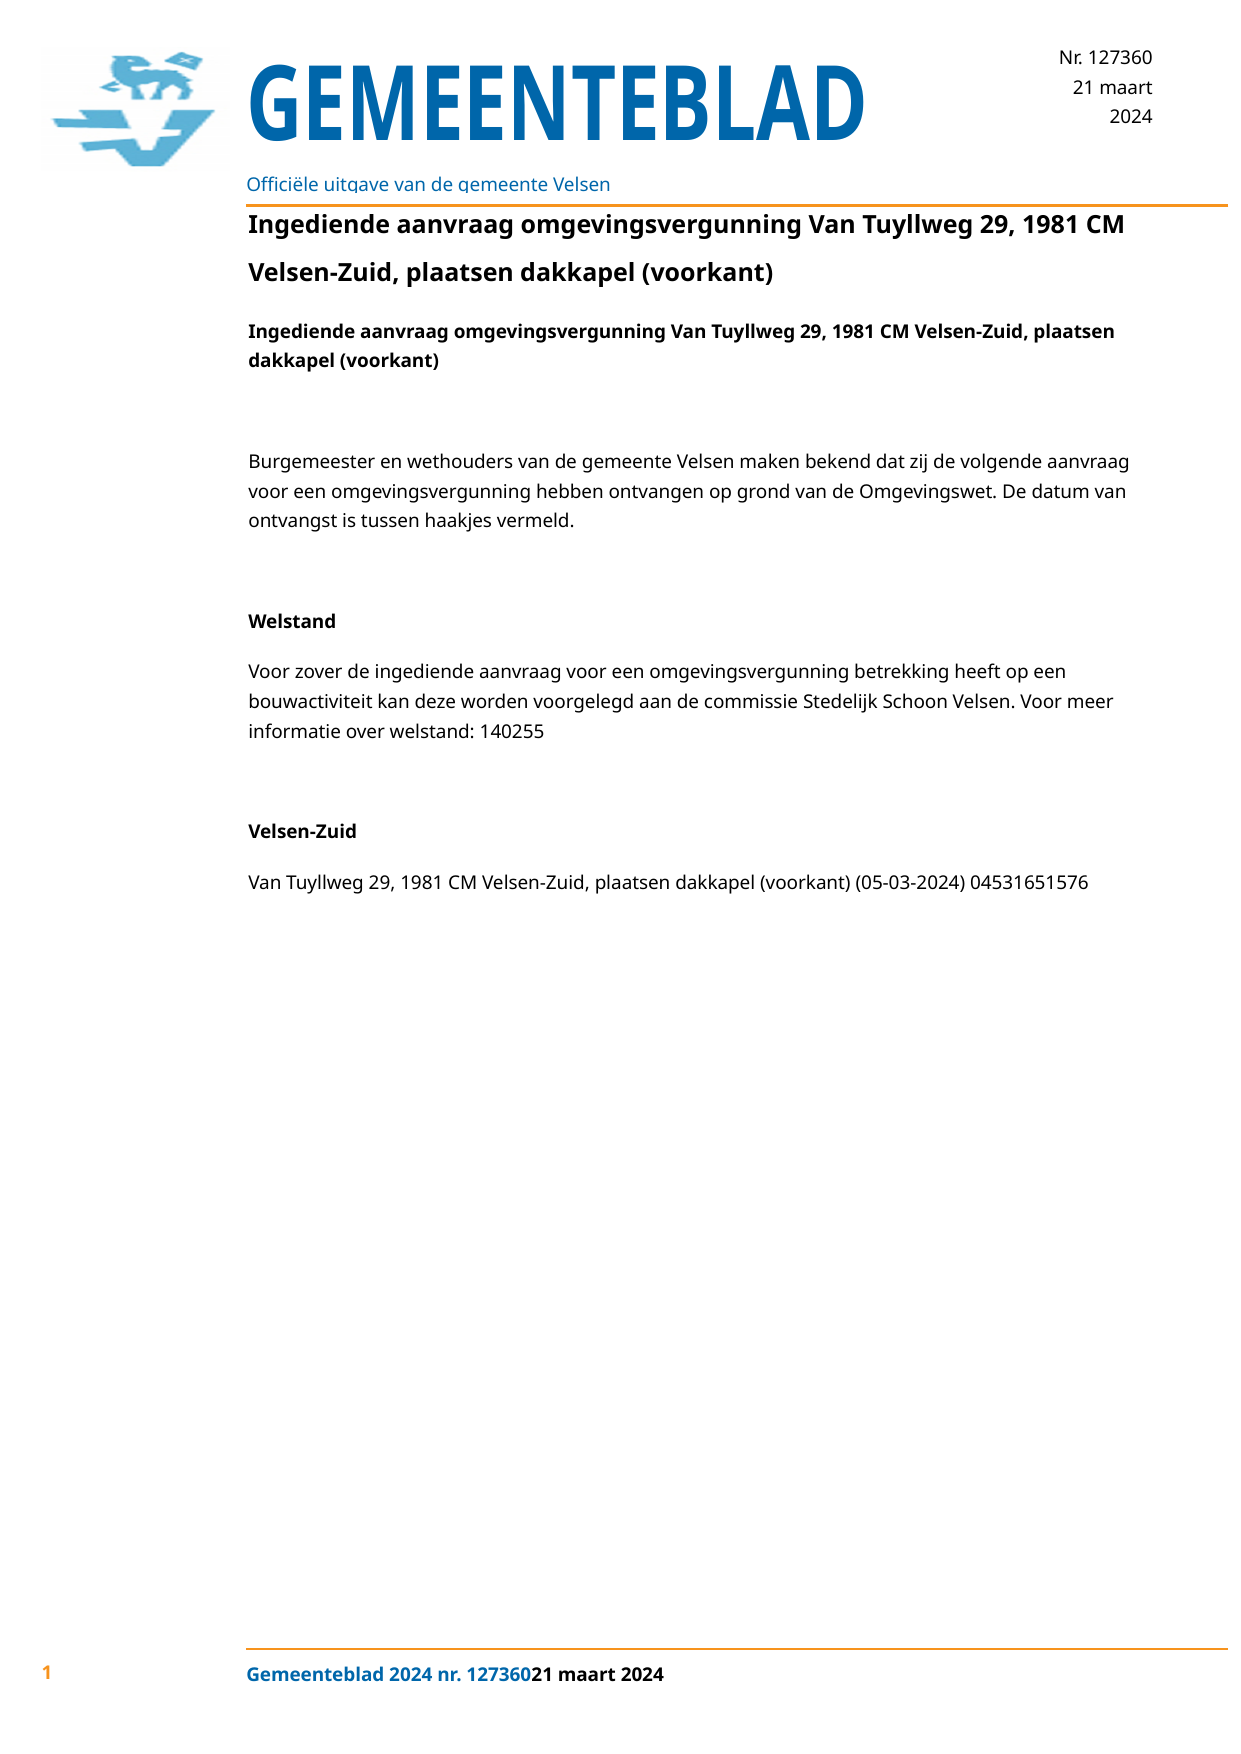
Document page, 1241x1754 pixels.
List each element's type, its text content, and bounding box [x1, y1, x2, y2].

text Van Tuyllweg 29, 1981 CM Velsen-Zuid, plaatsen dakkapel (voorkant) (05-03-2024) 04531651576 [248, 869, 1152, 895]
text Burgemeester en wethouders van de gemeente Velsen maken bekend dat zij de volgende aanvraag voor een omgevingsvergunning hebben ontvangen op grond van de Omgevingswet. De datum van ontvangst is tussen haakjes vermeld. [248, 448, 1152, 533]
text Welstand [248, 608, 1152, 634]
text Velsen-Zuid [248, 819, 1152, 844]
text Ingediende aanvraag omgevingsvergunning Van Tuyllweg 29, 1981 CM Velsen-Zuid, plaatsen dakkapel (voorkant) [248, 318, 1152, 373]
picture [41, 47, 231, 172]
text Voor zover de ingediende aanvraag voor een omgevingsvergunning betrekking heeft op een bouwactiviteit kan deze worden voorgelegd aan de commissie Stedelijk Schoon Velsen. Voor meer informatie over welstand: 140255 [248, 659, 1152, 744]
text Ingediende aanvraag omgevingsvergunning Van Tuyllweg 29, 1981 CM Velsen-Zuid, plaatsen dakkapel (voorkant) [248, 207, 1152, 288]
